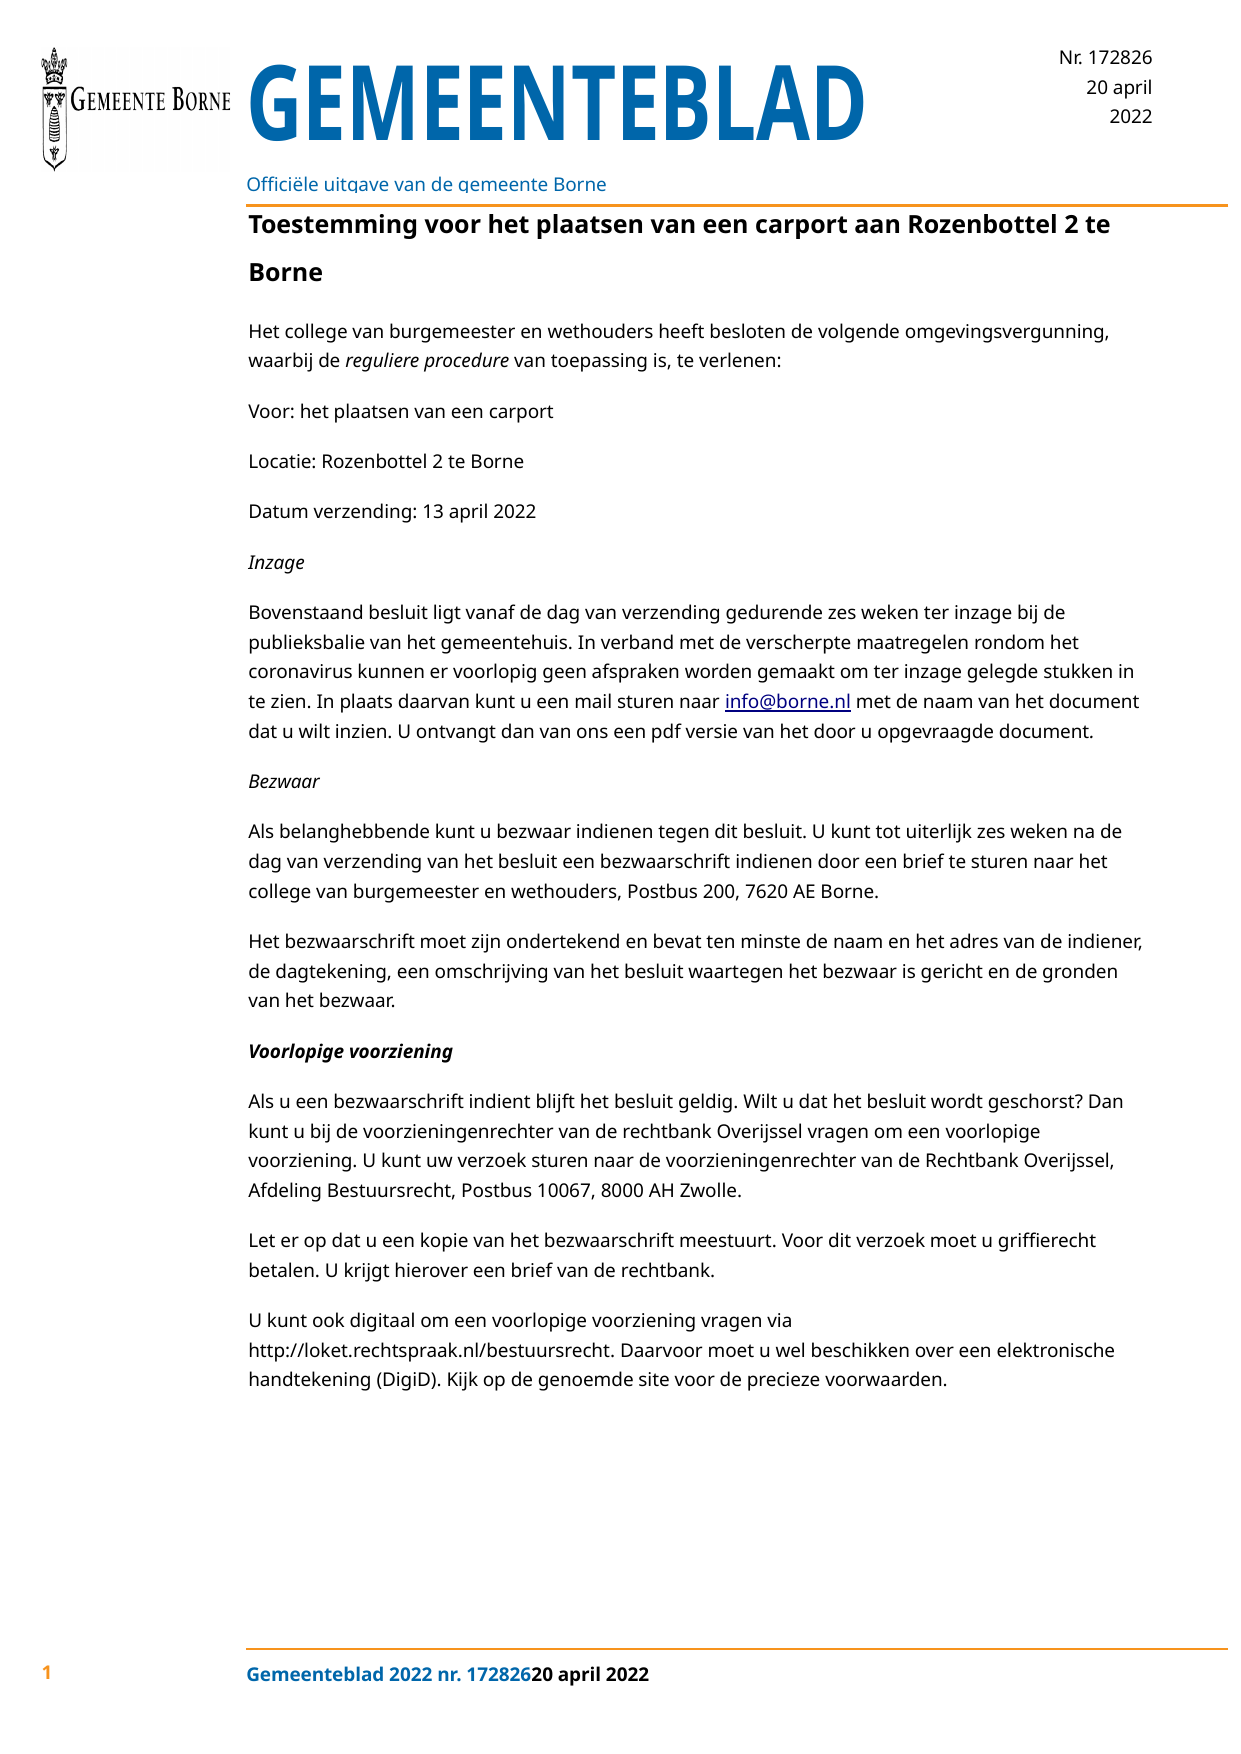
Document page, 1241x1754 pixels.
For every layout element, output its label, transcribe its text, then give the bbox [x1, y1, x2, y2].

text Als u een bezwaarschrift indient blijft het besluit geldig. Wilt u dat het besluit wordt geschorst? Dan kunt u bij de voorzieningenrechter van de rechtbank Overijssel vragen om een voorlopige voorziening. U kunt uw verzoek sturen naar de voorzieningenrechter van de Rechtbank Overijssel, Afdeling Bestuursrecht, Postbus 10067, 8000 AH Zwolle. [248, 1088, 1152, 1203]
text Als belanghebbende kunt u bezwaar indienen tegen dit besluit. U kunt tot uiterlijk zes weken na de dag van verzending van het besluit een bezwaarschrift indienen door een brief te sturen naar het college van burgemeester en wethouders, Postbus 200, 7620 AE Borne. [248, 819, 1152, 904]
text Toestemming voor het plaatsen van een carport aan Rozenbottel 2 te Borne [248, 207, 1152, 288]
text Voorlopige voorziening [248, 1038, 1152, 1064]
text Datum verzending: 13 april 2022 [248, 499, 1152, 524]
text Let er op dat u een kopie van het bezwaarschrift meestuurt. Voor dit verzoek moet u griffierecht betalen. U krijgt hierover een brief van de rechtbank. [248, 1227, 1152, 1283]
text U kunt ook digitaal om een voorlopige voorziening vragen via http://loket.rechtspraak.nl/bestuursrecht. Daarvoor moet u wel beschikken over een elektronische handtekening (DigiD). Kijk op de genoemde site voor de precieze voorwaarden. [248, 1307, 1152, 1392]
text Bezwaar [248, 768, 1152, 794]
text Locatie: Rozenbottel 2 te Borne [248, 448, 1152, 474]
picture [41, 47, 231, 172]
text Het bezwaarschrift moet zijn ondertekend en bevat ten minste de naam en het adres van de indiener, de dagtekening, een omschrijving van het besluit waartegen het bezwaar is gericht en de gronden van het bezwaar. [248, 928, 1152, 1013]
text Bovenstaand besluit ligt vanaf de dag van verzending gedurende zes weken ter inzage bij de publieksbalie van het gemeentehuis. In verband met de verscherpte maatregelen rondom het coronavirus kunnen er voorlopig geen afspraken worden gemaakt om ter inzage gelegde stukken in te zien. In plaats daarvan kunt u een mail sturen naar info@borne.nl met de naam van het document dat u wilt inzien. U ontvangt dan van ons een pdf versie van het door u opgevraagde document. [248, 599, 1152, 744]
text Inzage [248, 549, 1152, 575]
text Het college van burgemeester en wethouders heeft besloten de volgende omgevingsvergunning, waarbij de reguliere procedure van toepassing is, te verlenen: [248, 318, 1152, 373]
text Voor: het plaatsen van een carport [248, 398, 1152, 424]
